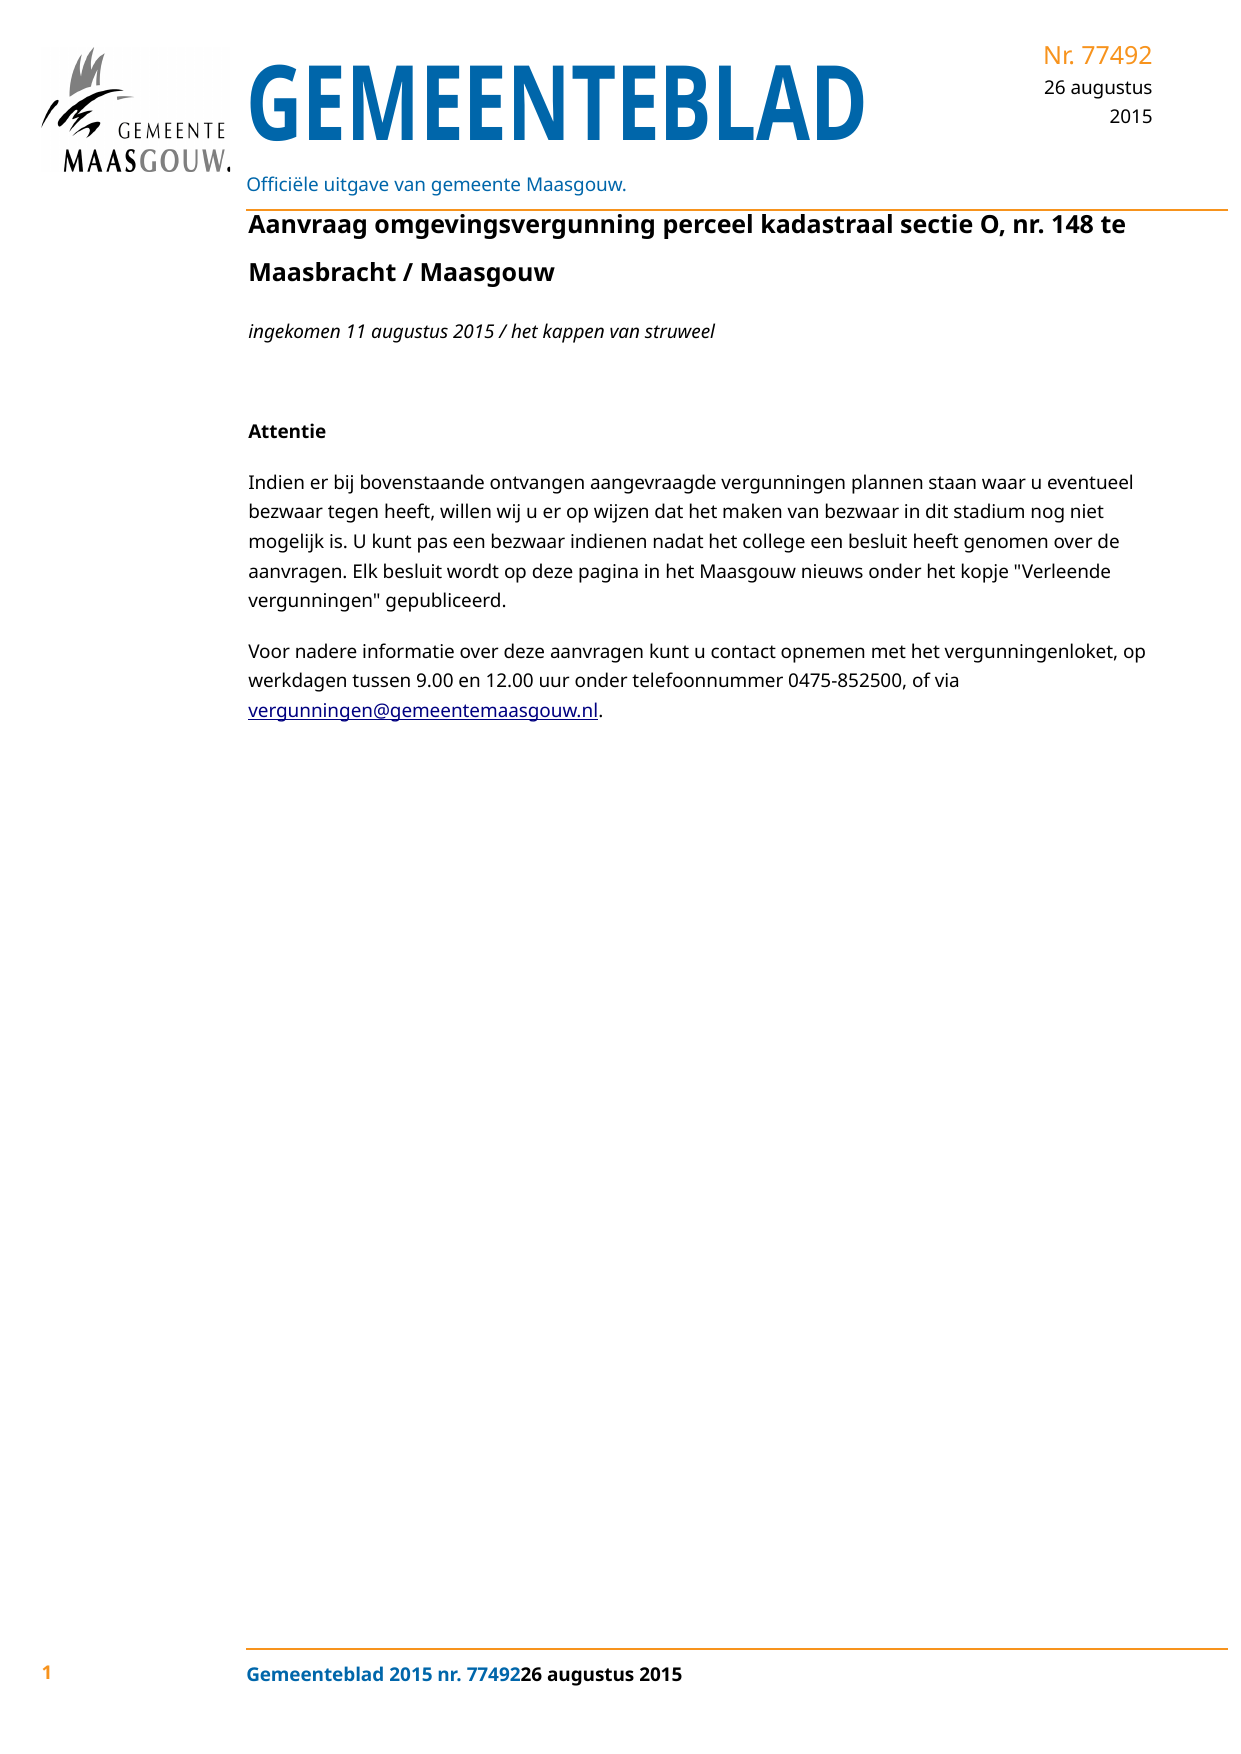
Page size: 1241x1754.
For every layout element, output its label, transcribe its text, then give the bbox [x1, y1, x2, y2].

picture [41, 47, 231, 172]
text Aanvraag omgevingsvergunning perceel kadastraal sectie O, nr. 148 te Maasbracht / Maasgouw [248, 211, 1152, 288]
text Voor nadere informatie over deze aanvragen kunt u contact opnemen met het vergunningenloket, op werkdagen tussen 9.00 en 12.00 uur onder telefoonnummer 0475-852500, of via vergunningen@gemeentemaasgouw.nl. [248, 638, 1152, 723]
text Indien er bij bovenstaande ontvangen aangevraagde vergunningen plannen staan waar u eventueel bezwaar tegen heeft, willen wij u er op wijzen dat het maken van bezwaar in dit stadium nog niet mogelijk is. U kunt pas een bezwaar indienen nadat het college een besluit heeft genomen over de aanvragen. Elk besluit wordt op deze pagina in het Maasgouw nieuws onder het kopje "Verleende vergunningen" gepubliceerd. [248, 469, 1152, 613]
text ingekomen 11 augustus 2015 / het kappen van struweel [248, 318, 1152, 344]
text Attentie [248, 419, 1152, 444]
